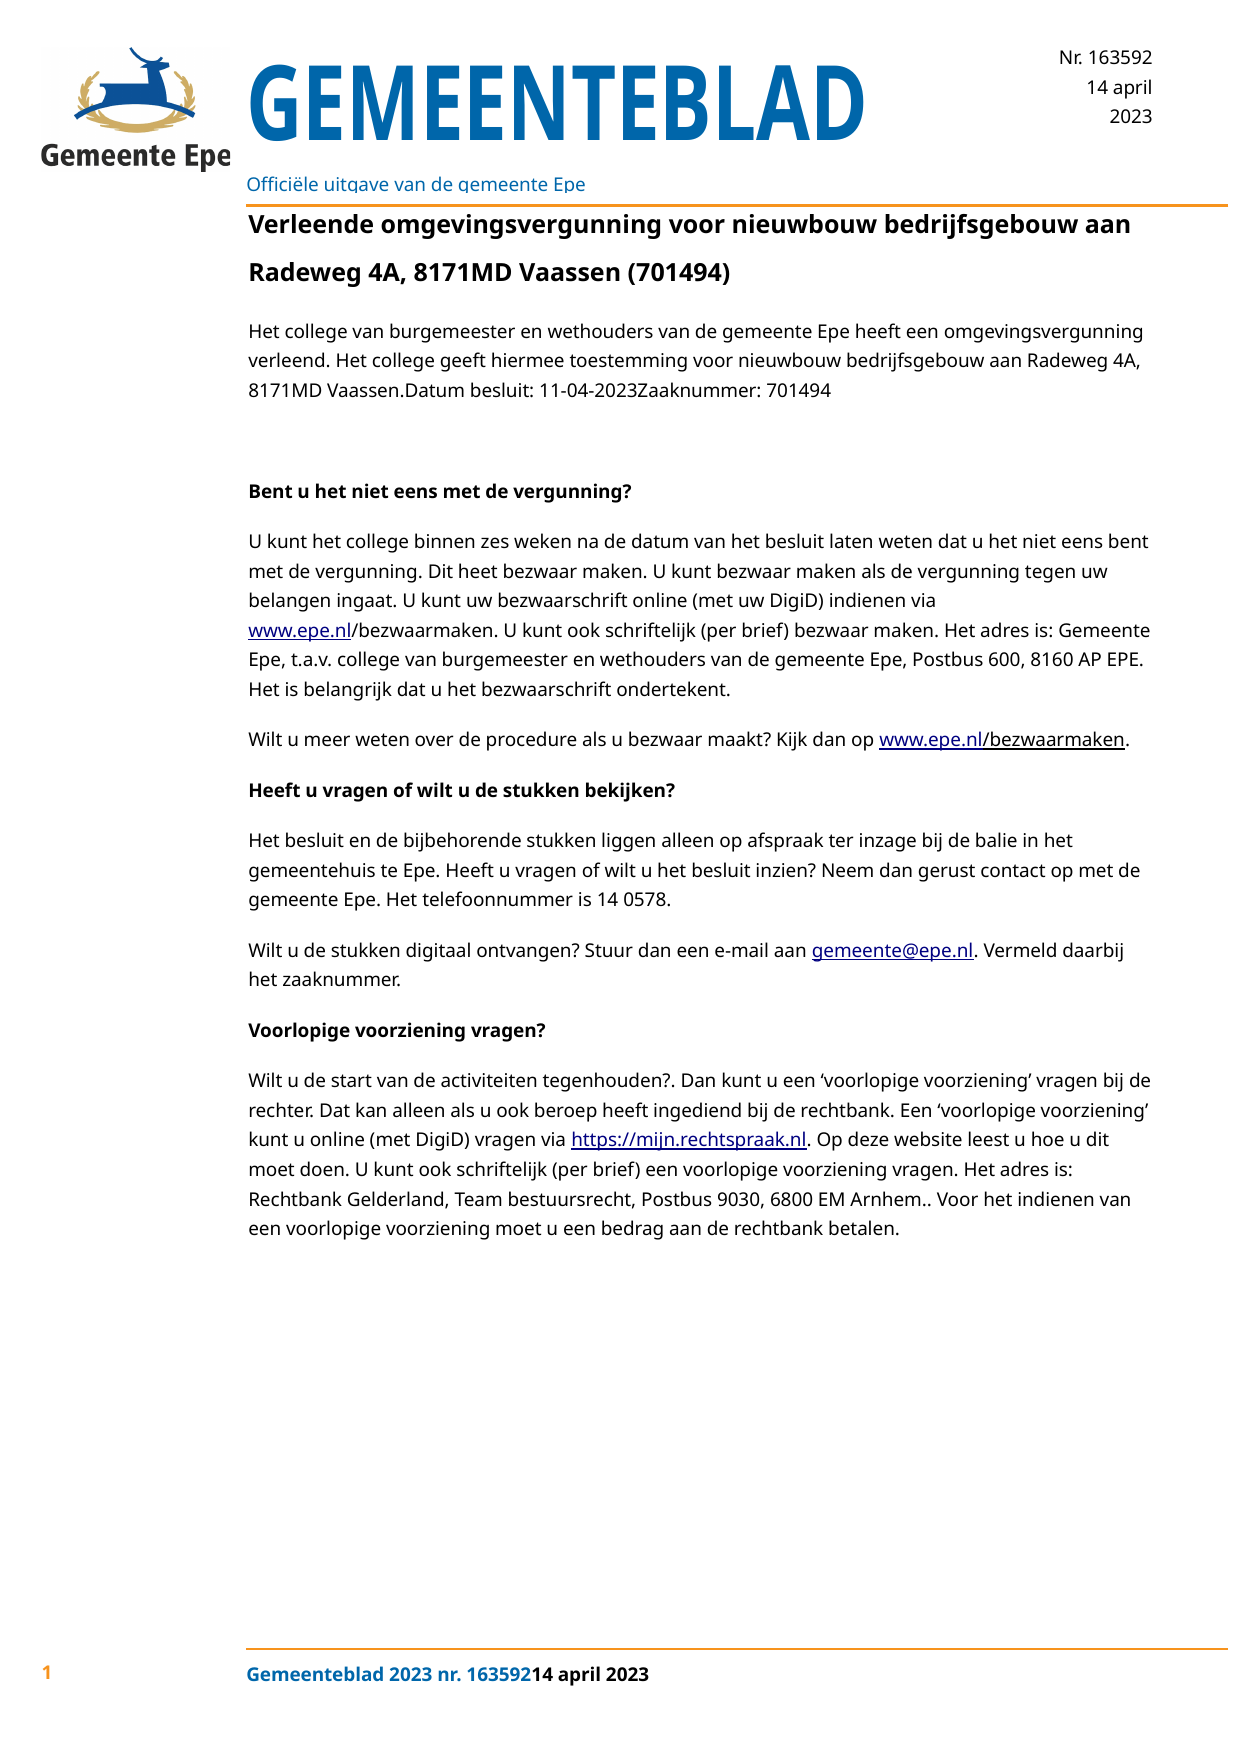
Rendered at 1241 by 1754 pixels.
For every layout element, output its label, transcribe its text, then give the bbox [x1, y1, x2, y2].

text Het college van burgemeester en wethouders van de gemeente Epe heeft een omgevingsvergunning verleend. Het college geeft hiermee toestemming voor nieuwbouw bedrijfsgebouw aan Radeweg 4A, 8171MD Vaassen.Datum besluit: 11-04-2023Zaaknummer: 701494 [248, 318, 1152, 403]
text Bent u het niet eens met de vergunning? [248, 478, 1152, 504]
text Voorlopige voorziening vragen? [248, 1017, 1152, 1043]
text Wilt u de stukken digitaal ontvangen? Stuur dan een e-mail aan gemeente@epe.nl. Vermeld daarbij het zaaknummer. [248, 937, 1152, 992]
text U kunt het college binnen zes weken na de datum van het besluit laten weten dat u het niet eens bent met de vergunning. Dit heet bezwaar maken. U kunt bezwaar maken als de vergunning tegen uw belangen ingaat. U kunt uw bezwaarschrift online (met uw DigiD) indienen via www.epe.nl/bezwaarmaken. U kunt ook schriftelijk (per brief) bezwaar maken. Het adres is: Gemeente Epe, t.a.v. college van burgemeester en wethouders van de gemeente Epe, Postbus 600, 8160 AP EPE. Het is belangrijk dat u het bezwaarschrift ondertekent. [248, 528, 1152, 702]
text Wilt u de start van de activiteiten tegenhouden?. Dan kunt u een ‘voorlopige voorziening’ vragen bij de rechter. Dat kan alleen als u ook beroep heeft ingediend bij de rechtbank. Een ‘voorlopige voorziening’ kunt u online (met DigiD) vragen via https://mijn.rechtspraak.nl. Op deze website leest u hoe u dit moet doen. U kunt ook schriftelijk (per brief) een voorlopige voorziening vragen. Het adres is: Rechtbank Gelderland, Team bestuursrecht, Postbus 9030, 6800 EM Arnhem.. Voor het indienen van een voorlopige voorziening moet u een bedrag aan de rechtbank betalen. [248, 1067, 1152, 1241]
text Verleende omgevingsvergunning voor nieuwbouw bedrijfsgebouw aan Radeweg 4A, 8171MD Vaassen (701494) [248, 207, 1152, 288]
text Heeft u vragen of wilt u de stukken bekijken? [248, 777, 1152, 803]
picture [41, 47, 231, 172]
text Het besluit en de bijbehorende stukken liggen alleen op afspraak ter inzage bij de balie in het gemeentehuis te Epe. Heeft u vragen of wilt u het besluit inzien? Neem dan gerust contact op met de gemeente Epe. Het telefoonnummer is 14 0578. [248, 827, 1152, 912]
text Wilt u meer weten over de procedure als u bezwaar maakt? Kijk dan op www.epe.nl/bezwaarmaken. [248, 727, 1152, 752]
